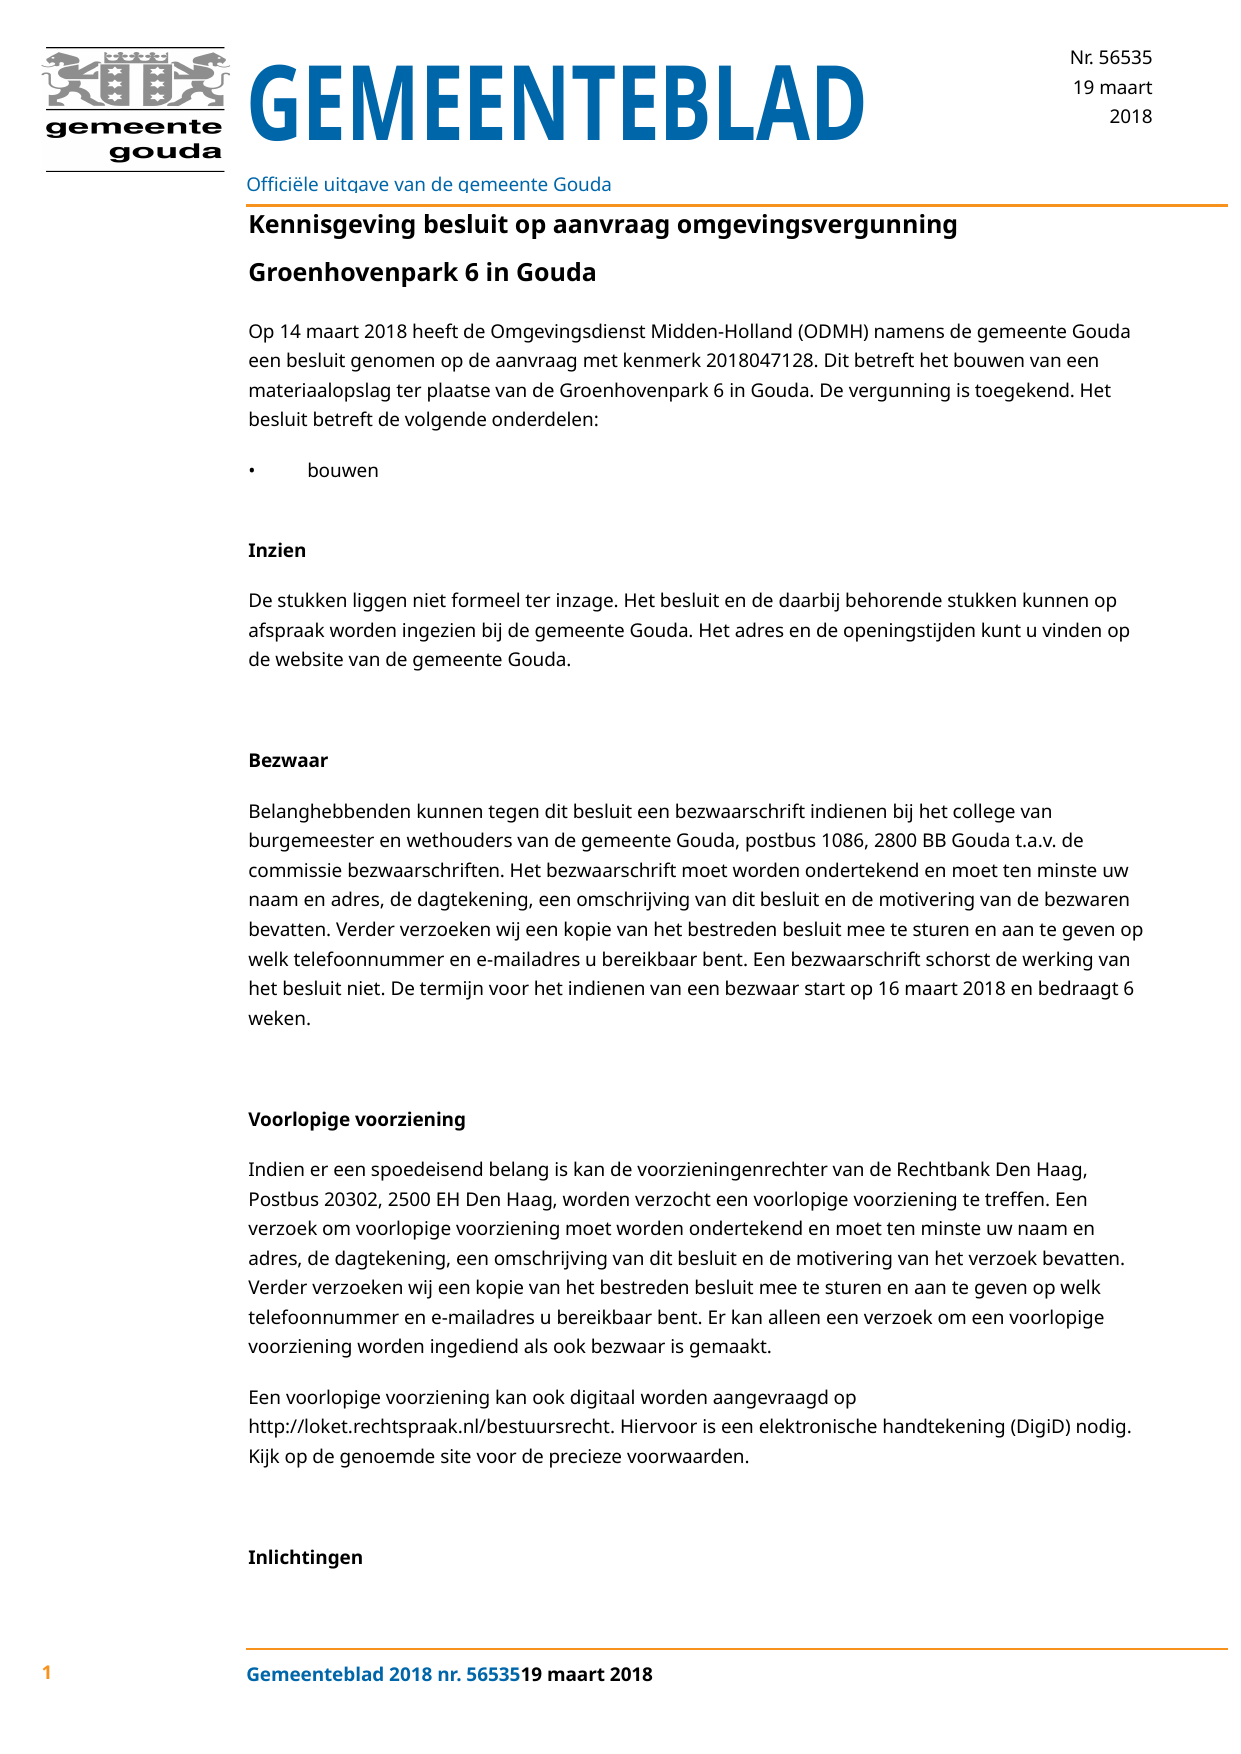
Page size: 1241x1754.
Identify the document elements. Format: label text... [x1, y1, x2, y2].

text Op 14 maart 2018 heeft de Omgevingsdienst Midden-Holland (ODMH) namens de gemeente Gouda een besluit genomen op de aanvraag met kenmerk 2018047128. Dit betreft het bouwen van een materiaalopslag ter plaatse van de Groenhovenpark 6 in Gouda. De vergunning is toegekend. Het besluit betreft de volgende onderdelen: [248, 318, 1152, 432]
list bouwen [248, 457, 1152, 483]
text Belanghebbenden kunnen tegen dit besluit een bezwaarschrift indienen bij het college van burgemeester en wethouders van de gemeente Gouda, postbus 1086, 2800 BB Gouda t.a.v. de commissie bezwaarschriften. Het bezwaarschrift moet worden ondertekend en moet ten minste uw naam en adres, de dagtekening, een omschrijving van dit besluit en de motivering van de bezwaren bevatten. Verder verzoeken wij een kopie van het bestreden besluit mee te sturen en aan te geven op welk telefoonnummer en e-mailadres u bereikbaar bent. Een bezwaarschrift schorst de werking van het besluit niet. De termijn voor het indienen van een bezwaar start op 16 maart 2018 en bedraagt 6 weken. [248, 798, 1152, 1031]
text De stukken liggen niet formeel ter inzage. Het besluit en de daarbij behorende stukken kunnen op afspraak worden ingezien bij de gemeente Gouda. Het adres en de openingstijden kunt u vinden op de website van de gemeente Gouda. [248, 587, 1152, 672]
picture [41, 47, 231, 172]
text Een voorlopige voorziening kan ook digitaal worden aangevraagd op http://loket.rechtspraak.nl/bestuursrecht. Hiervoor is een elektronische handtekening (DigiD) nodig. Kijk op de genoemde site voor de precieze voorwaarden. [248, 1384, 1152, 1469]
text Inzien [248, 537, 1152, 563]
text Inlichtingen [248, 1544, 1152, 1570]
text Voorlopige voorziening [248, 1106, 1152, 1132]
text Indien er een spoedeisend belang is kan de voorzieningenrechter van de Rechtbank Den Haag, Postbus 20302, 2500 EH Den Haag, worden verzocht een voorlopige voorziening te treffen. Een verzoek om voorlopige voorziening moet worden ondertekend en moet ten minste uw naam en adres, de dagtekening, een omschrijving van dit besluit en de motivering van het verzoek bevatten. Verder verzoeken wij een kopie van het bestreden besluit mee te sturen en aan te geven op welk telefoonnummer en e-mailadres u bereikbaar bent. Er kan alleen een verzoek om een voorlopige voorziening worden ingediend als ook bezwaar is gemaakt. [248, 1156, 1152, 1359]
text Bezwaar [248, 747, 1152, 773]
text Kennisgeving besluit op aanvraag omgevingsvergunning Groenhovenpark 6 in Gouda [248, 207, 1152, 288]
